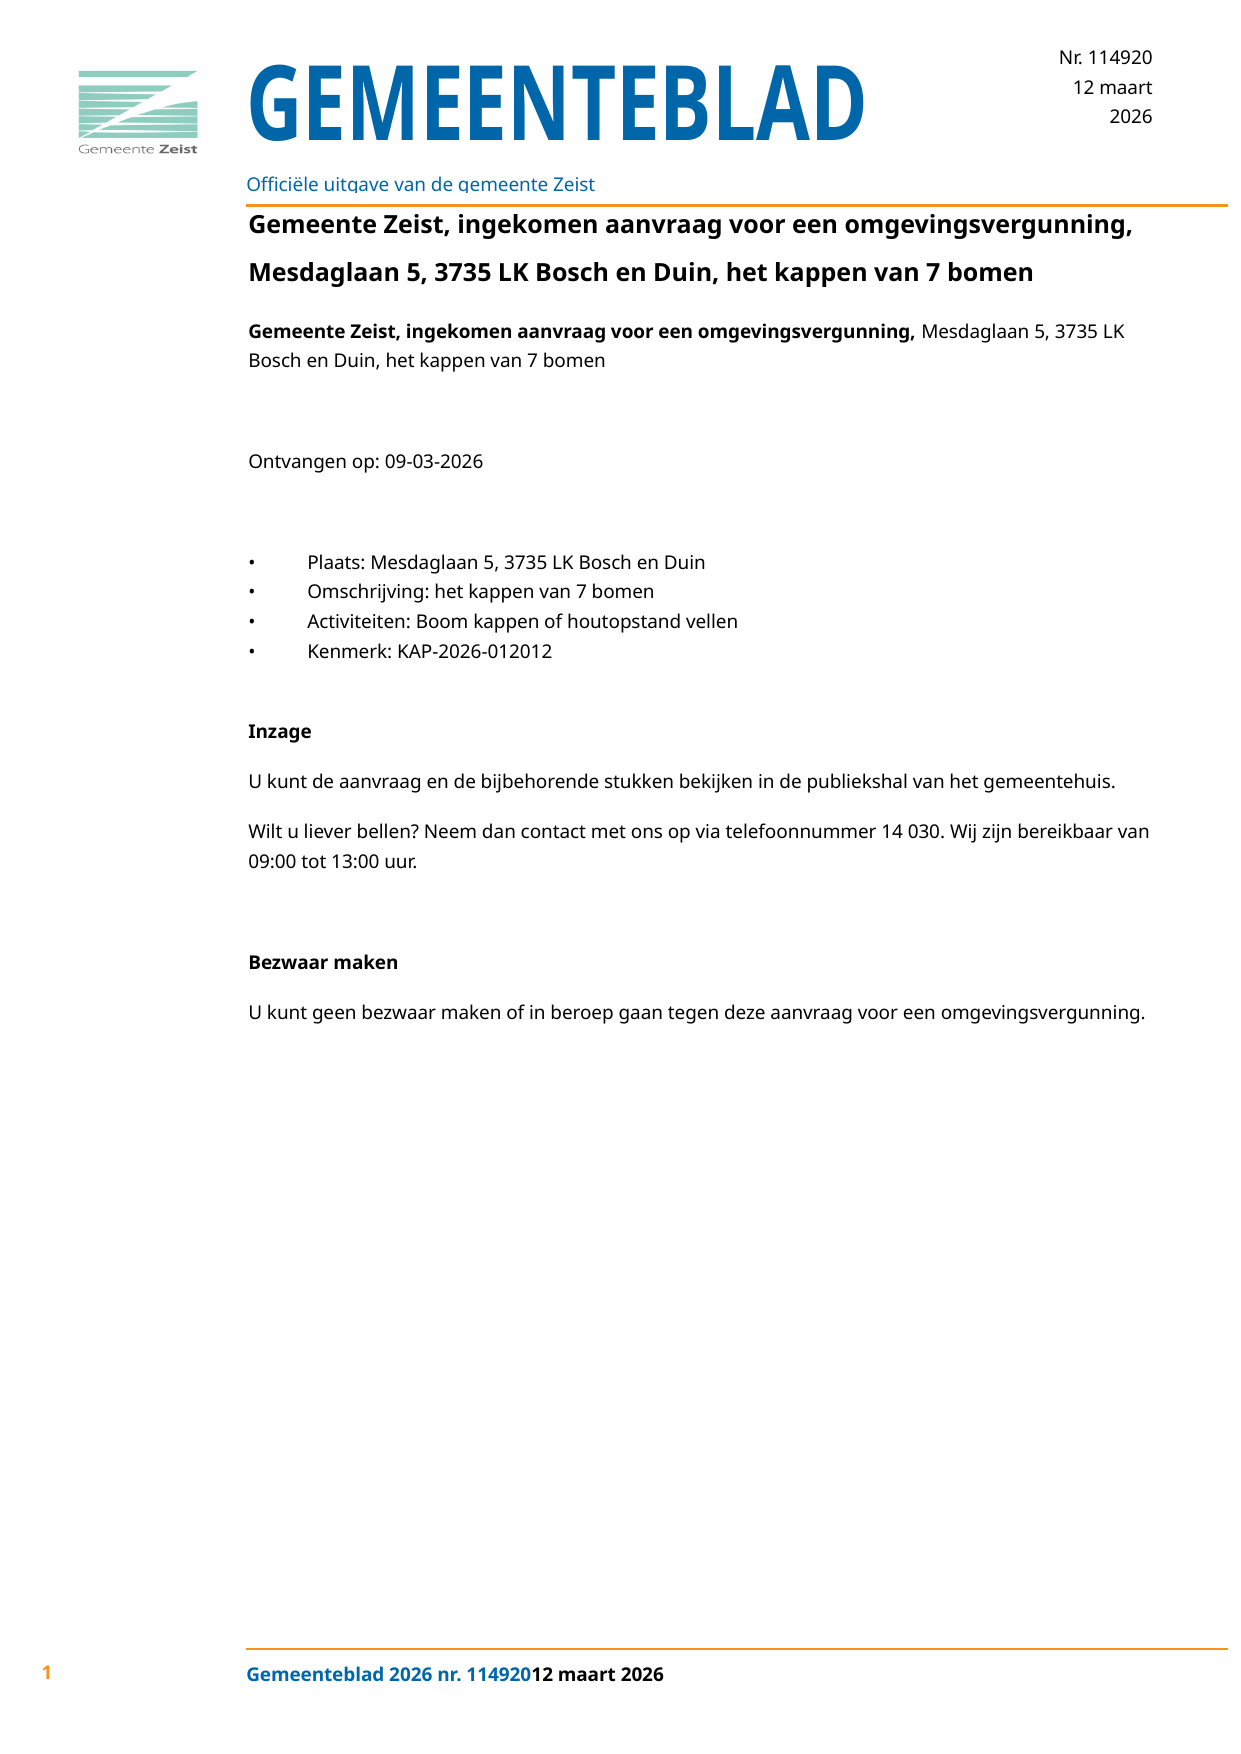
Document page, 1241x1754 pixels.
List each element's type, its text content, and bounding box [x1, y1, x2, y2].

text U kunt de aanvraag en de bijbehorende stukken bekijken in de publiekshal van het gemeentehuis. [248, 768, 1152, 794]
text Inzage [248, 718, 1152, 744]
list Omschrijving: het kappen van 7 bomen [248, 579, 1152, 604]
list Kenmerk: KAP-2026-012012 [248, 638, 1152, 664]
text Bezwaar maken [248, 949, 1152, 975]
list Activiteiten: Boom kappen of houtopstand vellen [248, 608, 1152, 634]
text Wilt u liever bellen? Neem dan contact met ons op via telefoonnummer 14 030. Wij zijn bereikbaar van 09:00 tot 13:00 uur. [248, 819, 1152, 874]
picture [41, 47, 231, 172]
text Gemeente Zeist, ingekomen aanvraag voor een omgevingsvergunning, Mesdaglaan 5, 3735 LK Bosch en Duin, het kappen van 7 bomen [248, 207, 1152, 288]
text U kunt geen bezwaar maken of in beroep gaan tegen deze aanvraag voor een omgevingsvergunning. [248, 999, 1152, 1025]
text Ontvangen op: 09-03-2026 [248, 448, 1152, 474]
text Gemeente Zeist, ingekomen aanvraag voor een omgevingsvergunning, Mesdaglaan 5, 3735 LK Bosch en Duin, het kappen van 7 bomen [248, 318, 1152, 373]
list Plaats: Mesdaglaan 5, 3735 LK Bosch en Duin [248, 549, 1152, 575]
